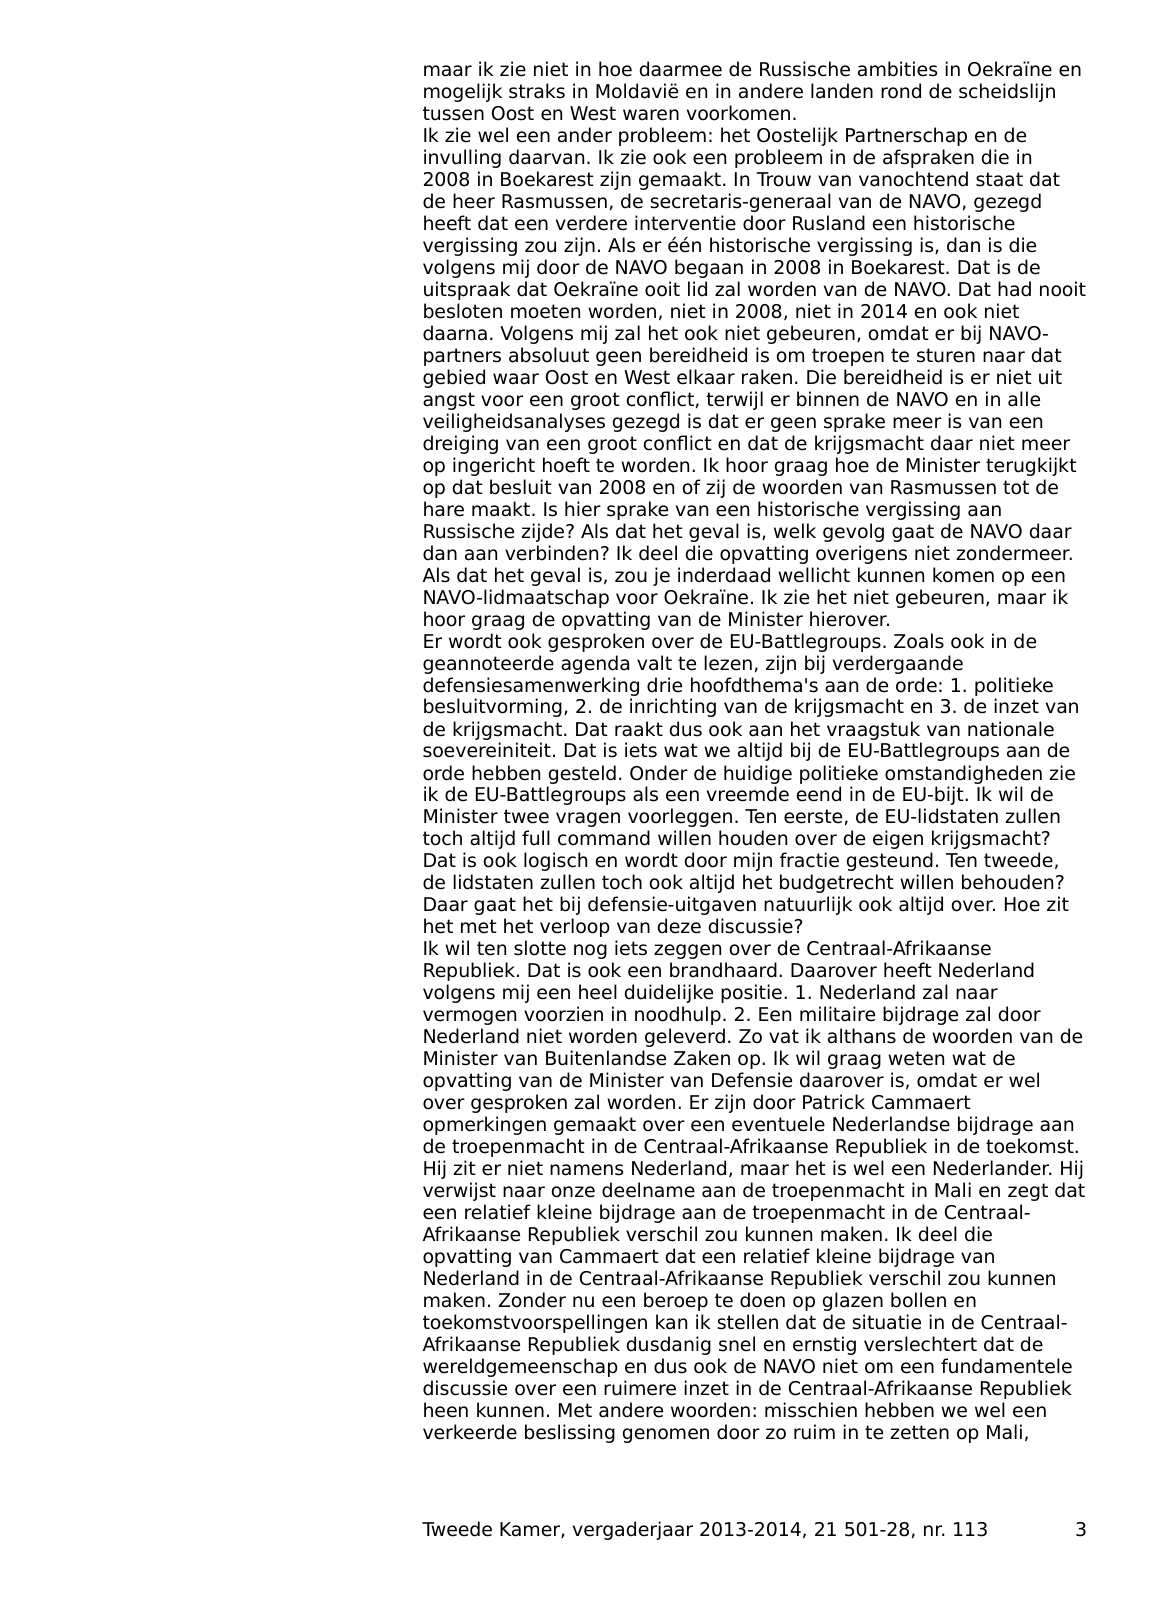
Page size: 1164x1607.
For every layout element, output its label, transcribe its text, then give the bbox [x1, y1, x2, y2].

text maar ik zie niet in hoe daarmee de Russische ambities in Oekraïne en mogelijk straks in Moldavië en in andere landen rond de scheidslijn tussen Oost en West waren voorkomen. [422, 59, 1087, 125]
text Er wordt ook gesproken over de EU-Battlegroups. Zoals ook in de geannoteerde agenda valt te lezen, zijn bij verdergaande defensiesamenwerking drie hoofdthema's aan de orde: 1. politieke besluitvorming, 2. de inrichting van de krijgsmacht en 3. de inzet van de krijgsmacht. Dat raakt dus ook aan het vraagstuk van nationale soevereiniteit. Dat is iets wat we altijd bij de EU-Battlegroups aan de orde hebben gesteld. Onder de huidige politieke omstandigheden zie ik de EU-Battlegroups als een vreemde eend in de EU-bijt. Ik wil de Minister twee vragen voorleggen. Ten eerste, de EU-lidstaten zullen toch altijd full command willen houden over de eigen krijgsmacht? Dat is ook logisch en wordt door mijn fractie gesteund. Ten tweede, de lidstaten zullen toch ook altijd het budgetrecht willen behouden? Daar gaat het bij defensie-uitgaven natuurlijk ook altijd over. Hoe zit het met het verloop van deze discussie? [422, 631, 1087, 938]
text Ik wil ten slotte nog iets zeggen over de Centraal-Afrikaanse Republiek. Dat is ook een brandhaard. Daarover heeft Nederland volgens mij een heel duidelijke positie. 1. Nederland zal naar vermogen voorzien in noodhulp. 2. Een militaire bijdrage zal door Nederland niet worden geleverd. Zo vat ik althans de woorden van de Minister van Buitenlandse Zaken op. Ik wil graag weten wat de opvatting van de Minister van Defensie daarover is, omdat er wel over gesproken zal worden. Er zijn door Patrick Cammaert opmerkingen gemaakt over een eventuele Nederlandse bijdrage aan de troepenmacht in de Centraal-Afrikaanse Republiek in de toekomst. Hij zit er niet namens Nederland, maar het is wel een Nederlander. Hij verwijst naar onze deelname aan de troepenmacht in Mali en zegt dat een relatief kleine bijdrage aan de troepenmacht in de Centraal-Afrikaanse Republiek verschil zou kunnen maken. Ik deel die opvatting van Cammaert dat een relatief kleine bijdrage van Nederland in de Centraal-Afrikaanse Republiek verschil zou kunnen maken. Zonder nu een beroep te doen op glazen bollen en toekomstvoorspellingen kan ik stellen dat de situatie in de Centraal-Afrikaanse Republiek dusdanig snel en ernstig verslechtert dat de wereldgemeenschap en dus ook de NAVO niet om een fundamentele discussie over een ruimere inzet in de Centraal-Afrikaanse Republiek heen kunnen. Met andere woorden: misschien hebben we wel een verkeerde beslissing genomen door zo ruim in te zetten op Mali, [422, 938, 1087, 1444]
text Ik zie wel een ander probleem: het Oostelijk Partnerschap en de invulling daarvan. Ik zie ook een probleem in de afspraken die in 2008 in Boekarest zijn gemaakt. In Trouw van vanochtend staat dat de heer Rasmussen, de secretaris-generaal van de NAVO, gezegd heeft dat een verdere interventie door Rusland een historische vergissing zou zijn. Als er één historische vergissing is, dan is die volgens mij door de NAVO begaan in 2008 in Boekarest. Dat is de uitspraak dat Oekraïne ooit lid zal worden van de NAVO. Dat had nooit besloten moeten worden, niet in 2008, niet in 2014 en ook niet daarna. Volgens mij zal het ook niet gebeuren, omdat er bij NAVO-partners absoluut geen bereidheid is om troepen te sturen naar dat gebied waar Oost en West elkaar raken. Die bereidheid is er niet uit angst voor een groot conflict, terwijl er binnen de NAVO en in alle veiligheidsanalyses gezegd is dat er geen sprake meer is van een dreiging van een groot conflict en dat de krijgsmacht daar niet meer op ingericht hoeft te worden. Ik hoor graag hoe de Minister terugkijkt op dat besluit van 2008 en of zij de woorden van Rasmussen tot de hare maakt. Is hier sprake van een historische vergissing aan Russische zijde? Als dat het geval is, welk gevolg gaat de NAVO daar dan aan verbinden? Ik deel die opvatting overigens niet zondermeer. Als dat het geval is, zou je inderdaad wellicht kunnen komen op een NAVO-lidmaatschap voor Oekraïne. Ik zie het niet gebeuren, maar ik hoor graag de opvatting van de Minister hierover. [422, 125, 1087, 631]
